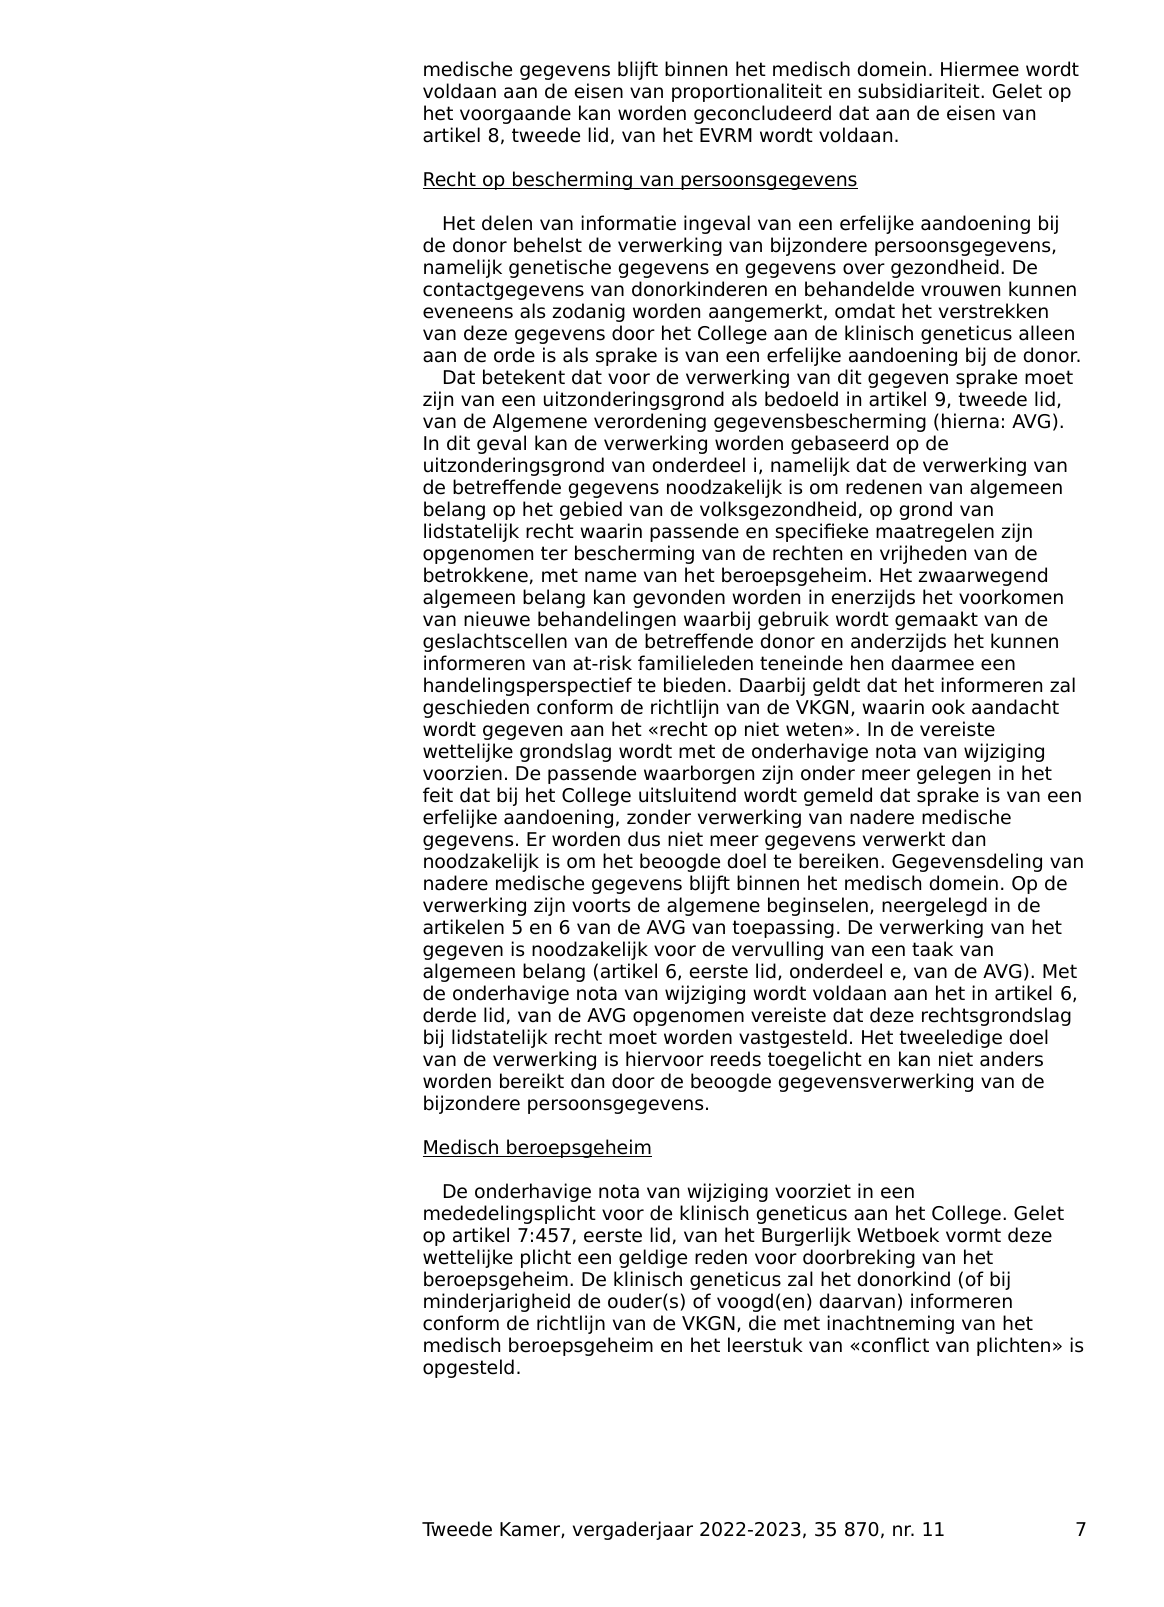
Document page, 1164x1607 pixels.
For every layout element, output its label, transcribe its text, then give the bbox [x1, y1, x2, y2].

text Het delen van informatie ingeval van een erfelijke aandoening bij de donor behelst de verwerking van bijzondere persoonsgegevens, namelijk genetische gegevens en gegevens over gezondheid. De contactgegevens van donorkinderen en behandelde vrouwen kunnen eveneens als zodanig worden aangemerkt, omdat het verstrekken van deze gegevens door het College aan de klinisch geneticus alleen aan de orde is als sprake is van een erfelijke aandoening bij de donor. [422, 213, 1087, 367]
text De onderhavige nota van wijziging voorziet in een mededelingsplicht voor de klinisch geneticus aan het College. Gelet op artikel 7:457, eerste lid, van het Burgerlijk Wetboek vormt deze wettelijke plicht een geldige reden voor doorbreking van het beroepsgeheim. De klinisch geneticus zal het donorkind (of bij minderjarigheid de ouder(s) of voogd(en) daarvan) informeren conform de richtlijn van de VKGN, die met inachtneming van het medisch beroepsgeheim en het leerstuk van «conflict van plichten» is opgesteld. [422, 1181, 1087, 1379]
text Dat betekent dat voor de verwerking van dit gegeven sprake moet zijn van een uitzonderingsgrond als bedoeld in artikel 9, tweede lid, van de Algemene verordening gegevensbescherming (hierna: AVG). In dit geval kan de verwerking worden gebaseerd op de uitzonderingsgrond van onderdeel i, namelijk dat de verwerking van de betreffende gegevens noodzakelijk is om redenen van algemeen belang op het gebied van de volksgezondheid, op grond van lidstatelijk recht waarin passende en specifieke maatregelen zijn opgenomen ter bescherming van de rechten en vrijheden van de betrokkene, met name van het beroepsgeheim. Het zwaarwegend algemeen belang kan gevonden worden in enerzijds het voorkomen van nieuwe behandelingen waarbij gebruik wordt gemaakt van de geslachtscellen van de betreffende donor en anderzijds het kunnen informeren van at-risk familieleden teneinde hen daarmee een handelingsperspectief te bieden. Daarbij geldt dat het informeren zal geschieden conform de richtlijn van de VKGN, waarin ook aandacht wordt gegeven aan het «recht op niet weten». In de vereiste wettelijke grondslag wordt met de onderhavige nota van wijziging voorzien. De passende waarborgen zijn onder meer gelegen in het feit dat bij het College uitsluitend wordt gemeld dat sprake is van een erfelijke aandoening, zonder verwerking van nadere medische gegevens. Er worden dus niet meer gegevens verwerkt dan noodzakelijk is om het beoogde doel te bereiken. Gegevensdeling van nadere medische gegevens blijft binnen het medisch domein. Op de verwerking zijn voorts de algemene beginselen, neergelegd in de artikelen 5 en 6 van de AVG van toepassing. De verwerking van het gegeven is noodzakelijk voor de vervulling van een taak van algemeen belang (artikel 6, eerste lid, onderdeel e, van de AVG). Met de onderhavige nota van wijziging wordt voldaan aan het in artikel 6, derde lid, van de AVG opgenomen vereiste dat deze rechtsgrondslag bij lidstatelijk recht moet worden vastgesteld. Het tweeledige doel van de verwerking is hiervoor reeds toegelicht en kan niet anders worden bereikt dan door de beoogde gegevensverwerking van de bijzondere persoonsgegevens. [422, 367, 1087, 1114]
subtitle Recht op bescherming van persoonsgegevens [422, 169, 1087, 191]
subtitle Medisch beroepsgeheim [422, 1137, 1087, 1159]
text medische gegevens blijft binnen het medisch domein. Hiermee wordt voldaan aan de eisen van proportionaliteit en subsidiariteit. Gelet op het voorgaande kan worden geconcludeerd dat aan de eisen van artikel 8, tweede lid, van het EVRM wordt voldaan. [422, 59, 1087, 147]
